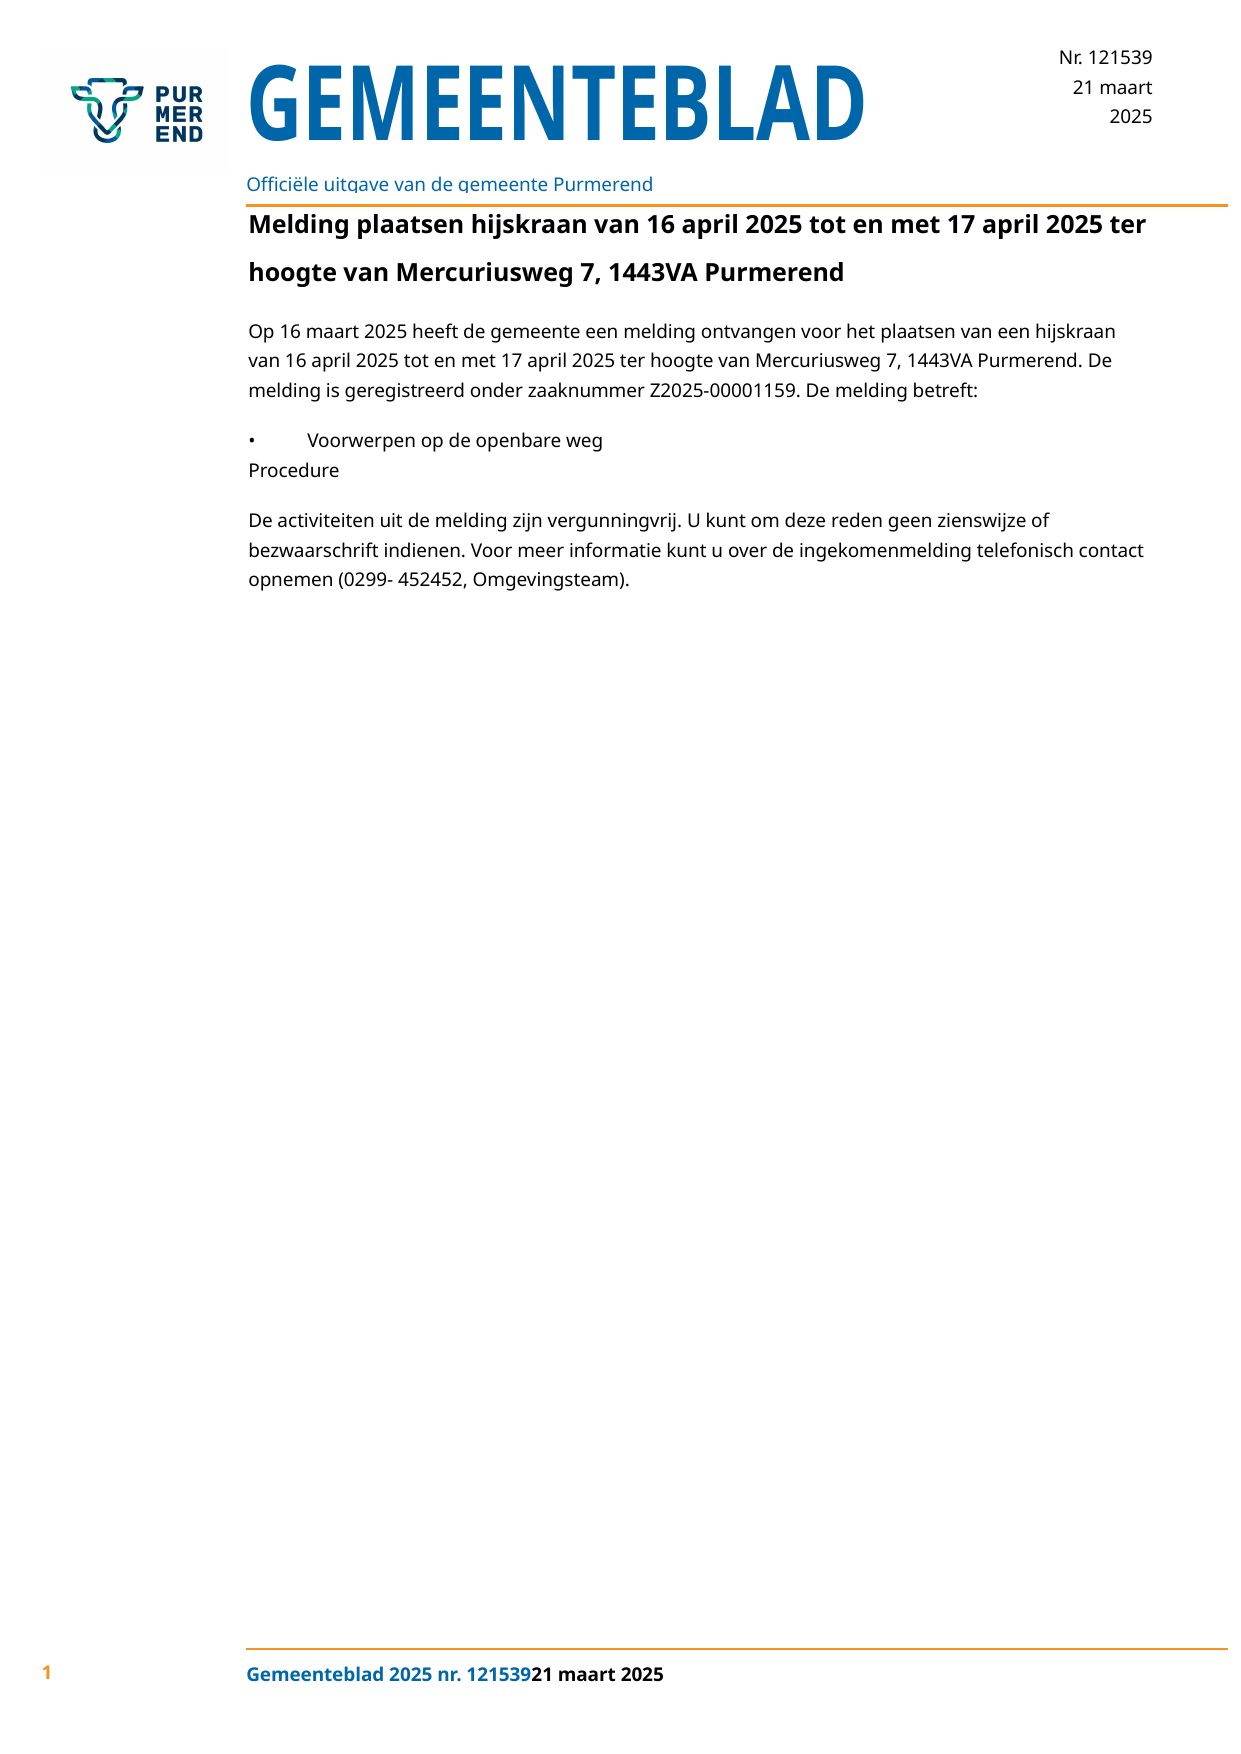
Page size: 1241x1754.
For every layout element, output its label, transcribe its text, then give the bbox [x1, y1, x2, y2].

list Voorwerpen op de openbare weg [248, 427, 1152, 453]
text Op 16 maart 2025 heeft de gemeente een melding ontvangen voor het plaatsen van een hijskraan van 16 april 2025 tot en met 17 april 2025 ter hoogte van Mercuriusweg 7, 1443VA Purmerend. De melding is geregistreerd onder zaaknummer Z2025-00001159. De melding betreft: [248, 318, 1152, 403]
picture [41, 47, 231, 172]
text Procedure [248, 457, 1152, 483]
text De activiteiten uit de melding zijn vergunningvrij. U kunt om deze reden geen zienswijze of bezwaarschrift indienen. Voor meer informatie kunt u over de ingekomenmelding telefonisch contact opnemen (0299- 452452, Omgevingsteam). [248, 507, 1152, 592]
text Melding plaatsen hijskraan van 16 april 2025 tot en met 17 april 2025 ter hoogte van Mercuriusweg 7, 1443VA Purmerend [248, 207, 1152, 288]
